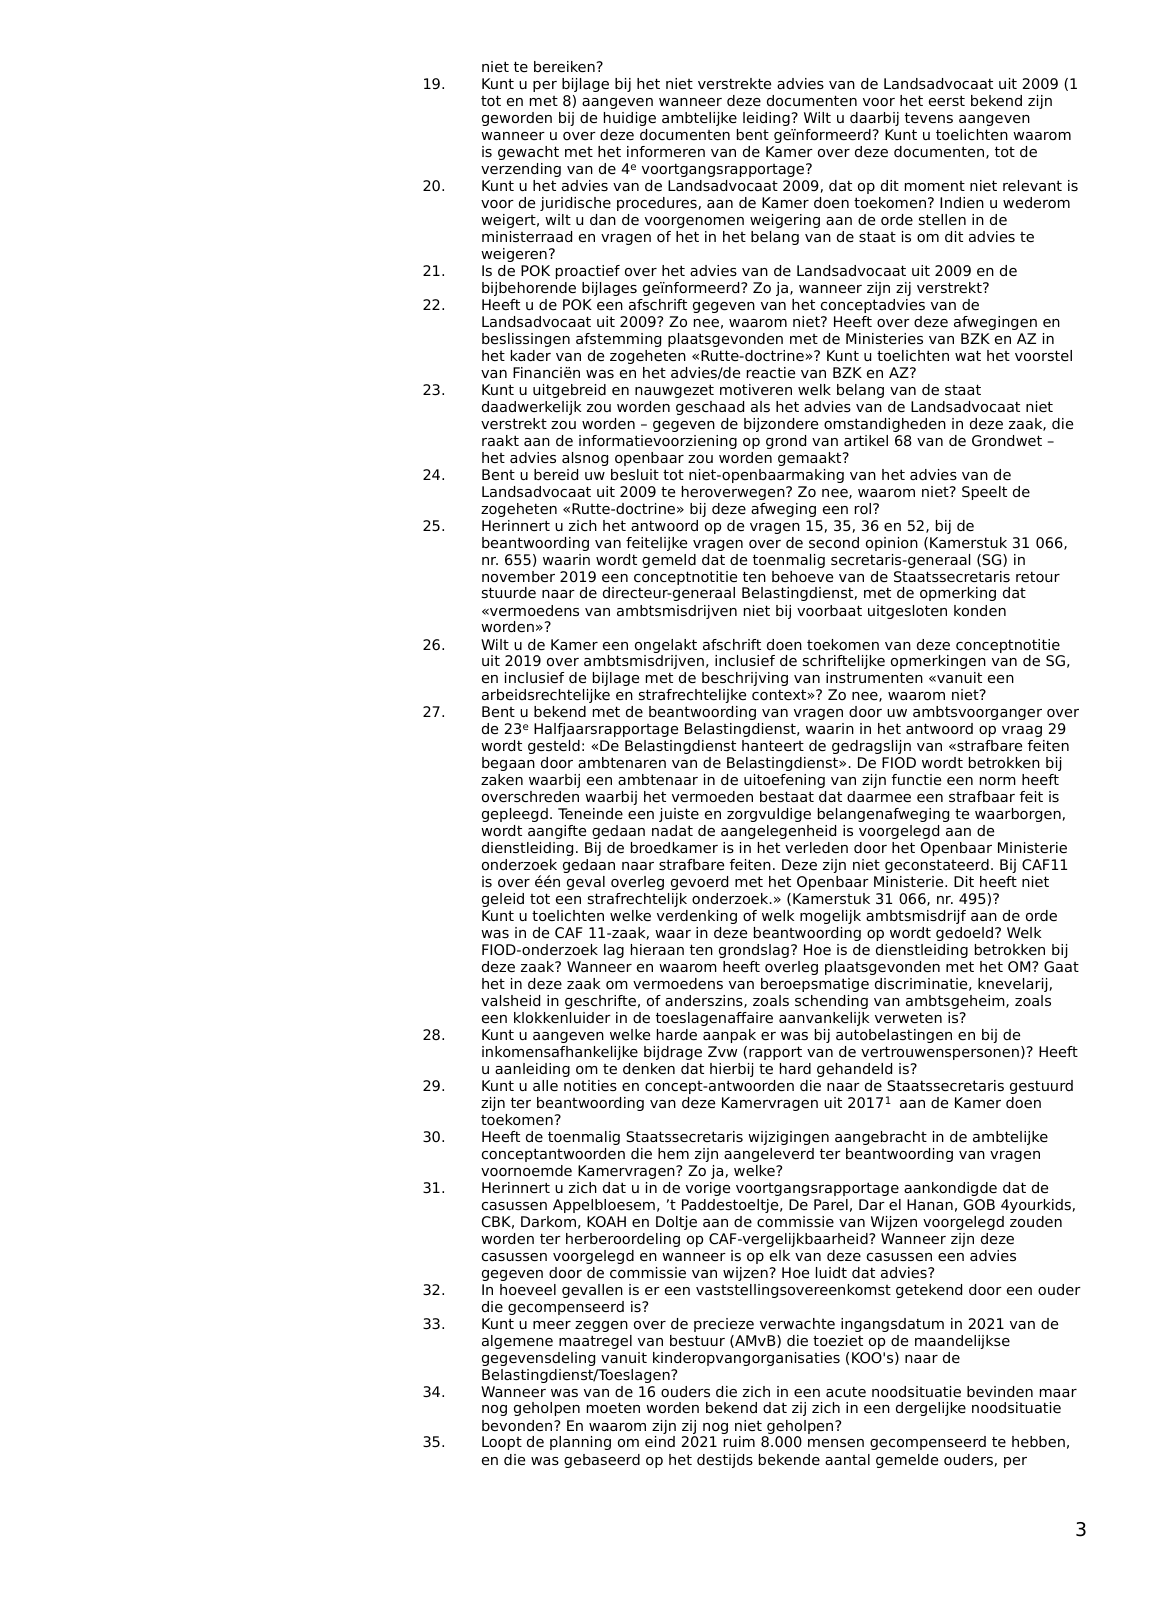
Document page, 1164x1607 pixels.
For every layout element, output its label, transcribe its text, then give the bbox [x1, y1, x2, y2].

table_cell 32. [422, 1282, 475, 1316]
table_cell Kunt u aangeven welke harde aanpak er was bij autobelastingen en bij de inkomensafhankelijke bijdrage Zvw (rapport van de vertrouwenspersonen)? Heeft u aanleiding om te denken dat hierbij te hard gehandeld is? [475, 1027, 1087, 1078]
table_cell 35. [422, 1434, 475, 1468]
table_cell Is de POK proactief over het advies van de Landsadvocaat uit 2009 en de bijbehorende bijlages geïnformeerd? Zo ja, wanneer zijn zij verstrekt? [475, 263, 1087, 297]
table_cell Wilt u de Kamer een ongelakt afschrift doen toekomen van deze conceptnotitie uit 2019 over ambtsmisdrijven, inclusief de schriftelijke opmerkingen van de SG, en inclusief de bijlage met de beschrijving van instrumenten «vanuit een arbeidsrechtelijke en strafrechtelijke context»? Zo nee, waarom niet? [475, 636, 1087, 704]
table_cell Kunt u alle notities en concept-antwoorden die naar de Staatssecretaris gestuurd zijn ter beantwoording van deze Kamervragen uit 20171 aan de Kamer doen toekomen? [475, 1078, 1087, 1129]
table_cell 34. [422, 1384, 475, 1434]
table_cell Herinnert u zich dat u in de vorige voortgangsrapportage aankondigde dat de casussen Appelbloesem, ’t Paddestoeltje, De Parel, Dar el Hanan, GOB 4yourkids, CBK, Darkom, KOAH en Doltje aan de commissie van Wijzen voorgelegd zouden worden ter herberoordeling op CAF-vergelijkbaarheid? Wanneer zijn deze casussen voorgelegd en wanneer is op elk van deze casussen een advies gegeven door de commissie van wijzen? Hoe luidt dat advies? [475, 1180, 1087, 1282]
table_cell Kunt u het advies van de Landsadvocaat 2009, dat op dit moment niet relevant is voor de juridische procedures, aan de Kamer doen toekomen? Indien u wederom weigert, wilt u dan de voorgenomen weigering aan de orde stellen in de ministerraad en vragen of het in het belang van de staat is om dit advies te weigeren? [475, 178, 1087, 263]
table_cell Heeft de toenmalig Staatssecretaris wijzigingen aangebracht in de ambtelijke conceptantwoorden die hem zijn aangeleverd ter beantwoording van vragen voornoemde Kamervragen? Zo ja, welke? [475, 1129, 1087, 1180]
table_cell Kunt u meer zeggen over de precieze verwachte ingangsdatum in 2021 van de algemene maatregel van bestuur (AMvB) die toeziet op de maandelijkse gegevensdeling vanuit kinderopvangorganisaties (KOO's) naar de Belastingdienst/Toeslagen? [475, 1316, 1087, 1383]
table_cell 30. [422, 1129, 475, 1180]
table_cell 24. [422, 467, 475, 517]
table_cell In hoeveel gevallen is er een vaststellingsovereenkomst getekend door een ouder die gecompenseerd is? [475, 1282, 1087, 1316]
table_cell 19. [422, 76, 475, 178]
table_cell 31. [422, 1180, 475, 1282]
table_cell Kunt u uitgebreid en nauwgezet motiveren welk belang van de staat daadwerkelijk zou worden geschaad als het advies van de Landsadvocaat niet verstrekt zou worden – gegeven de bijzondere omstandigheden in deze zaak, die raakt aan de informatievoorziening op grond van artikel 68 van de Grondwet – het advies alsnog openbaar zou worden gemaakt? [475, 382, 1087, 467]
table_cell 20. [422, 178, 475, 263]
table_cell 21. [422, 263, 475, 297]
table_cell Bent u bekend met de beantwoording van vragen door uw ambtsvoorganger over de 23e Halfjaarsrapportage Belastingdienst, waarin in het antwoord op vraag 29 wordt gesteld: «De Belastingdienst hanteert de gedragslijn van «strafbare feiten begaan door ambtenaren van de Belastingdienst». De FIOD wordt betrokken bij zaken waarbij een ambtenaar in de uitoefening van zijn functie een norm heeft overschreden waarbij het vermoeden bestaat dat daarmee een strafbaar feit is gepleegd. Teneinde een juiste en zorgvuldige belangenafweging te waarborgen, wordt aangifte gedaan nadat de aangelegenheid is voorgelegd aan de dienstleiding. Bij de broedkamer is in het verleden door het Openbaar Ministerie onderzoek gedaan naar strafbare feiten. Deze zijn niet geconstateerd. Bij CAF11 is over één geval overleg gevoerd met het Openbaar Ministerie. Dit heeft niet geleid tot een strafrechtelijk onderzoek.» (Kamerstuk 31 066, nr. 495)? Kunt u toelichten welke verdenking of welk mogelijk ambtsmisdrijf aan de orde was in de CAF 11-zaak, waar in deze beantwoording op wordt gedoeld? Welk FIOD-onderzoek lag hieraan ten grondslag? Hoe is de dienstleiding betrokken bij deze zaak? Wanneer en waarom heeft overleg plaatsgevonden met het OM? Gaat het in deze zaak om vermoedens van beroepsmatige discriminatie, knevelarij, valsheid in geschrifte, of anderszins, zoals schending van ambtsgeheim, zoals een klokkenluider in de toeslagenaffaire aanvankelijk verweten is? [475, 704, 1087, 1027]
table_cell 29. [422, 1078, 475, 1129]
table_cell 28. [422, 1027, 475, 1078]
table_cell 27. [422, 704, 475, 1027]
table_cell 25. [422, 518, 475, 636]
table_cell Herinnert u zich het antwoord op de vragen 15, 35, 36 en 52, bij de beantwoording van feitelijke vragen over de second opinion (Kamerstuk 31 066, nr. 655) waarin wordt gemeld dat de toenmalig secretaris-generaal (SG) in november 2019 een conceptnotitie ten behoeve van de Staatssecretaris retour stuurde naar de directeur-generaal Belastingdienst, met de opmerking dat «vermoedens van ambtsmisdrijven niet bij voorbaat uitgesloten konden worden»? [475, 518, 1087, 636]
table_cell 33. [422, 1316, 475, 1383]
table_cell Heeft u de POK een afschrift gegeven van het conceptadvies van de Landsadvocaat uit 2009? Zo nee, waarom niet? Heeft over deze afwegingen en beslissingen afstemming plaatsgevonden met de Ministeries van BZK en AZ in het kader van de zogeheten «Rutte-doctrine»? Kunt u toelichten wat het voorstel van Financiën was en het advies/de reactie van BZK en AZ? [475, 297, 1087, 382]
table_cell Wanneer was van de 16 ouders die zich in een acute noodsituatie bevinden maar nog geholpen moeten worden bekend dat zij zich in een dergelijke noodsituatie bevonden? En waarom zijn zij nog niet geholpen? [475, 1384, 1087, 1434]
table_cell Kunt u per bijlage bij het niet verstrekte advies van de Landsadvocaat uit 2009 (1 tot en met 8) aangeven wanneer deze documenten voor het eerst bekend zijn geworden bij de huidige ambtelijke leiding? Wilt u daarbij tevens aangeven wanneer u over deze documenten bent geïnformeerd? Kunt u toelichten waarom is gewacht met het informeren van de Kamer over deze documenten, tot de verzending van de 4e voortgangsrapportage? [475, 76, 1087, 178]
table_cell Bent u bereid uw besluit tot niet-openbaarmaking van het advies van de Landsadvocaat uit 2009 te heroverwegen? Zo nee, waarom niet? Speelt de zogeheten «Rutte-doctrine» bij deze afweging een rol? [475, 467, 1087, 517]
table_cell [422, 59, 475, 76]
table_cell 22. [422, 297, 475, 382]
table_cell niet te bereiken? [475, 59, 1087, 76]
table_cell 26. [422, 636, 475, 704]
table_cell Loopt de planning om eind 2021 ruim 8.000 mensen gecompenseerd te hebben, en die was gebaseerd op het destijds bekende aantal gemelde ouders, per [475, 1434, 1087, 1468]
table_cell 23. [422, 382, 475, 467]
